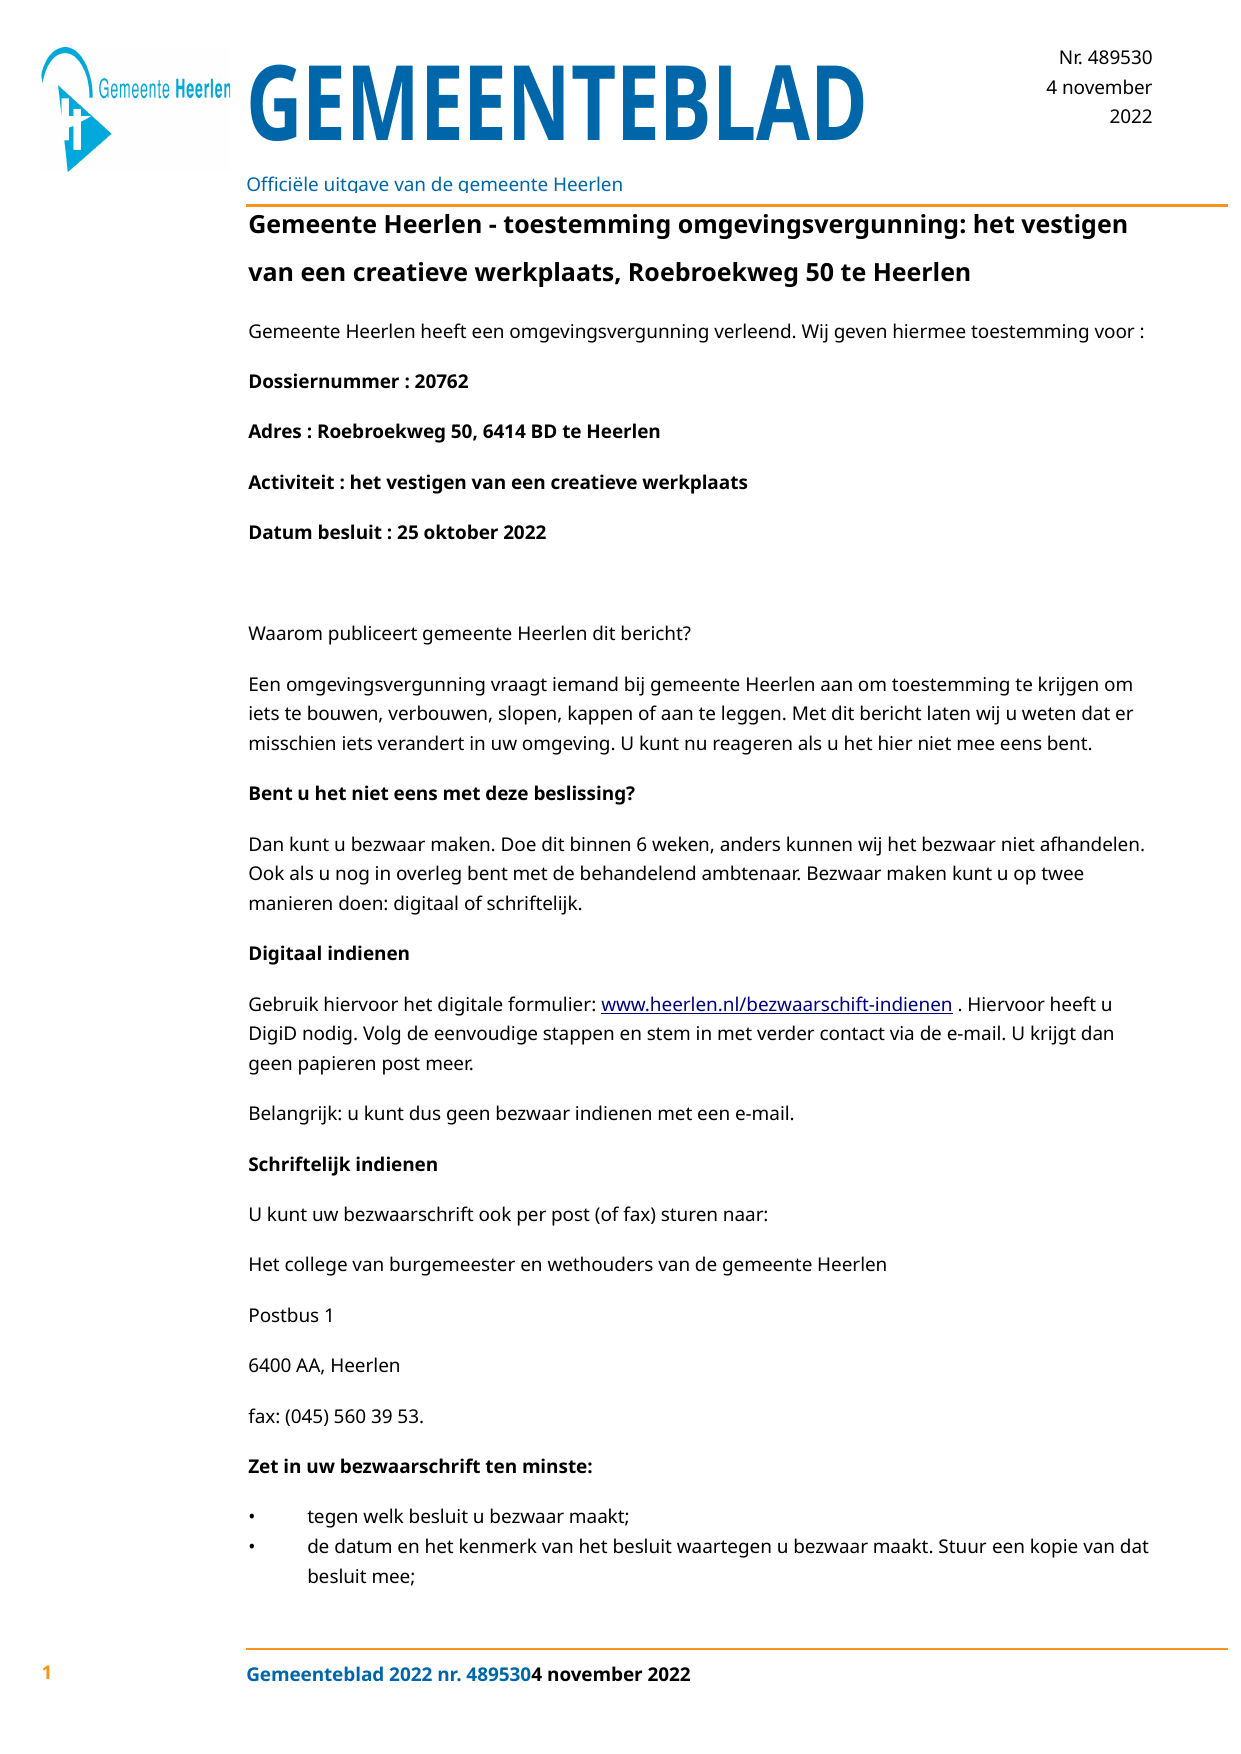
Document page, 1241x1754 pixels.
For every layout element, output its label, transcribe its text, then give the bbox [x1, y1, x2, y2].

text Dan kunt u bezwaar maken. Doe dit binnen 6 weken, anders kunnen wij het bezwaar niet afhandelen. Ook als u nog in overleg bent met de behandelend ambtenaar. Bezwaar maken kunt u op twee manieren doen: digitaal of schriftelijk. [248, 831, 1152, 916]
text Adres : Roebroekweg 50, 6414 BD te Heerlen [248, 419, 1152, 444]
text Het college van burgemeester en wethouders van de gemeente Heerlen [248, 1252, 1152, 1277]
list tegen welk besluit u bezwaar maakt; [248, 1504, 1152, 1529]
text Zet in uw bezwaarschrift ten minste: [248, 1453, 1152, 1479]
text U kunt uw bezwaarschrift ook per post (of fax) sturen naar: [248, 1201, 1152, 1227]
text Dossiernummer : 20762 [248, 368, 1152, 394]
text Schriftelijk indienen [248, 1151, 1152, 1177]
text Een omgevingsvergunning vraagt iemand bij gemeente Heerlen aan om toestemming te krijgen om iets te bouwen, verbouwen, slopen, kappen of aan te leggen. Met dit bericht laten wij u weten dat er misschien iets verandert in uw omgeving. U kunt nu reageren als u het hier niet mee eens bent. [248, 671, 1152, 756]
picture [41, 47, 231, 172]
text Postbus 1 [248, 1302, 1152, 1328]
text Waarom publiceert gemeente Heerlen dit bericht? [248, 620, 1152, 646]
text Datum besluit : 25 oktober 2022 [248, 519, 1152, 545]
text Activiteit : het vestigen van een creatieve werkplaats [248, 469, 1152, 495]
text fax: (045) 560 39 53. [248, 1403, 1152, 1429]
text Belangrijk: u kunt dus geen bezwaar indienen met een e-mail. [248, 1100, 1152, 1126]
text Gebruik hiervoor het digitale formulier: www.heerlen.nl/bezwaarschift-indienen . Hiervoor heeft u DigiD nodig. Volg de eenvoudige stappen en stem in met verder contact via de e-mail. U krijgt dan geen papieren post meer. [248, 991, 1152, 1076]
text Digitaal indienen [248, 940, 1152, 966]
text Gemeente Heerlen heeft een omgevingsvergunning verleend. Wij geven hiermee toestemming voor : [248, 318, 1152, 344]
text 6400 AA, Heerlen [248, 1352, 1152, 1378]
picture [41, 47, 59, 70]
text Bent u het niet eens met deze beslissing? [248, 780, 1152, 806]
text Gemeente Heerlen - toestemming omgevingsvergunning: het vestigen van een creatieve werkplaats, Roebroekweg 50 te Heerlen [248, 207, 1152, 288]
list de datum en het kenmerk van het besluit waartegen u bezwaar maakt. Stuur een kopie van dat besluit mee; [248, 1533, 1152, 1589]
